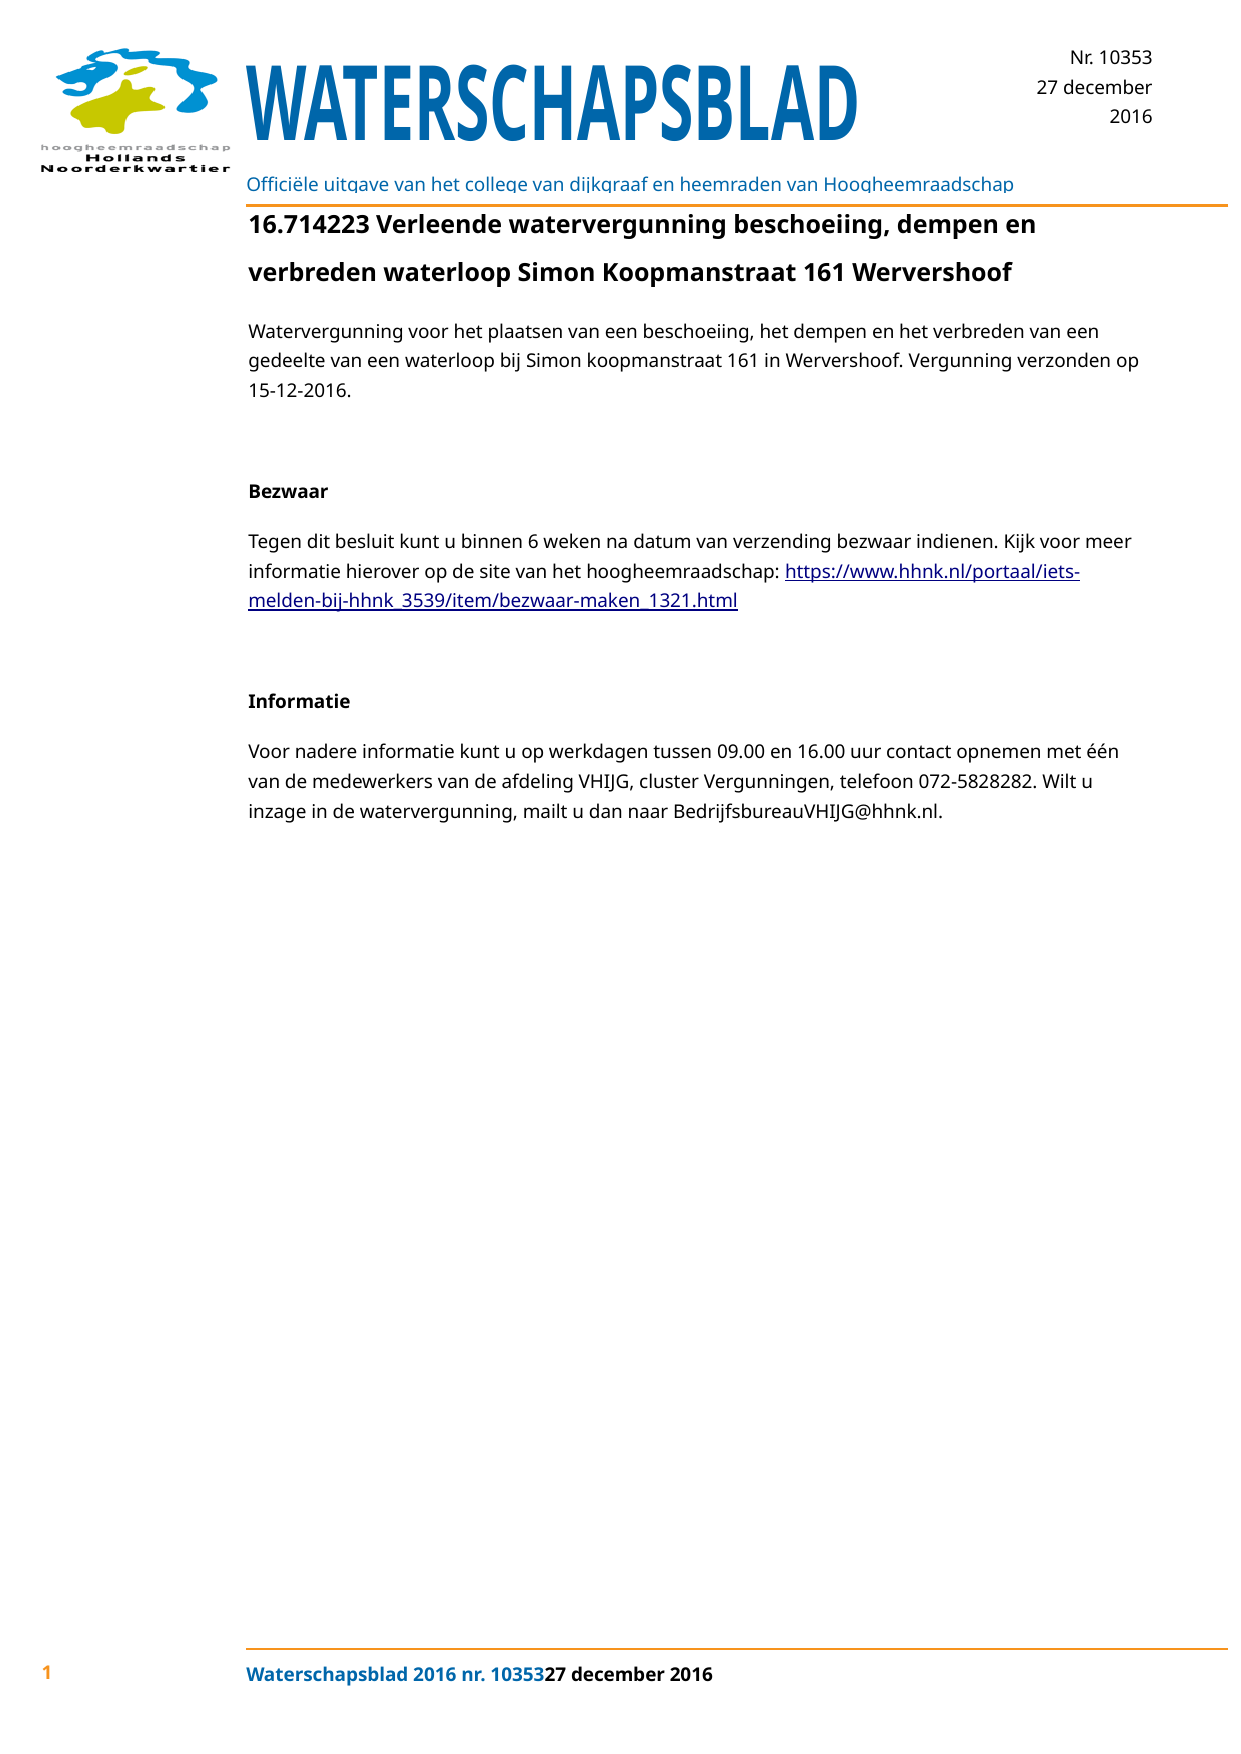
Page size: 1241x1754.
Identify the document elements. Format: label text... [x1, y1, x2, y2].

picture [41, 47, 231, 172]
text Watervergunning voor het plaatsen van een beschoeiing, het dempen en het verbreden van een gedeelte van een waterloop bij Simon koopmanstraat 161 in Wervershoof. Vergunning verzonden op 15-12-2016. [248, 318, 1152, 403]
text Bezwaar [248, 478, 1152, 504]
text Voor nadere informatie kunt u op werkdagen tussen 09.00 en 16.00 uur contact opnemen met één van de medewerkers van de afdeling VHIJG, cluster Vergunningen, telefoon 072-5828282. Wilt u inzage in de watervergunning, mailt u dan naar BedrijfsbureauVHIJG@hhnk.nl. [248, 739, 1152, 824]
text Informatie [248, 688, 1152, 714]
text 16.714223 Verleende watervergunning beschoeiing, dempen en verbreden waterloop Simon Koopmanstraat 161 Wervershoof [248, 207, 1152, 288]
text Tegen dit besluit kunt u binnen 6 weken na datum van verzending bezwaar indienen. Kijk voor meer informatie hierover op de site van het hoogheemraadschap: https://www.hhnk.nl/portaal/iets-melden-bij-hhnk_3539/item/bezwaar-maken_1321.html [248, 528, 1152, 613]
